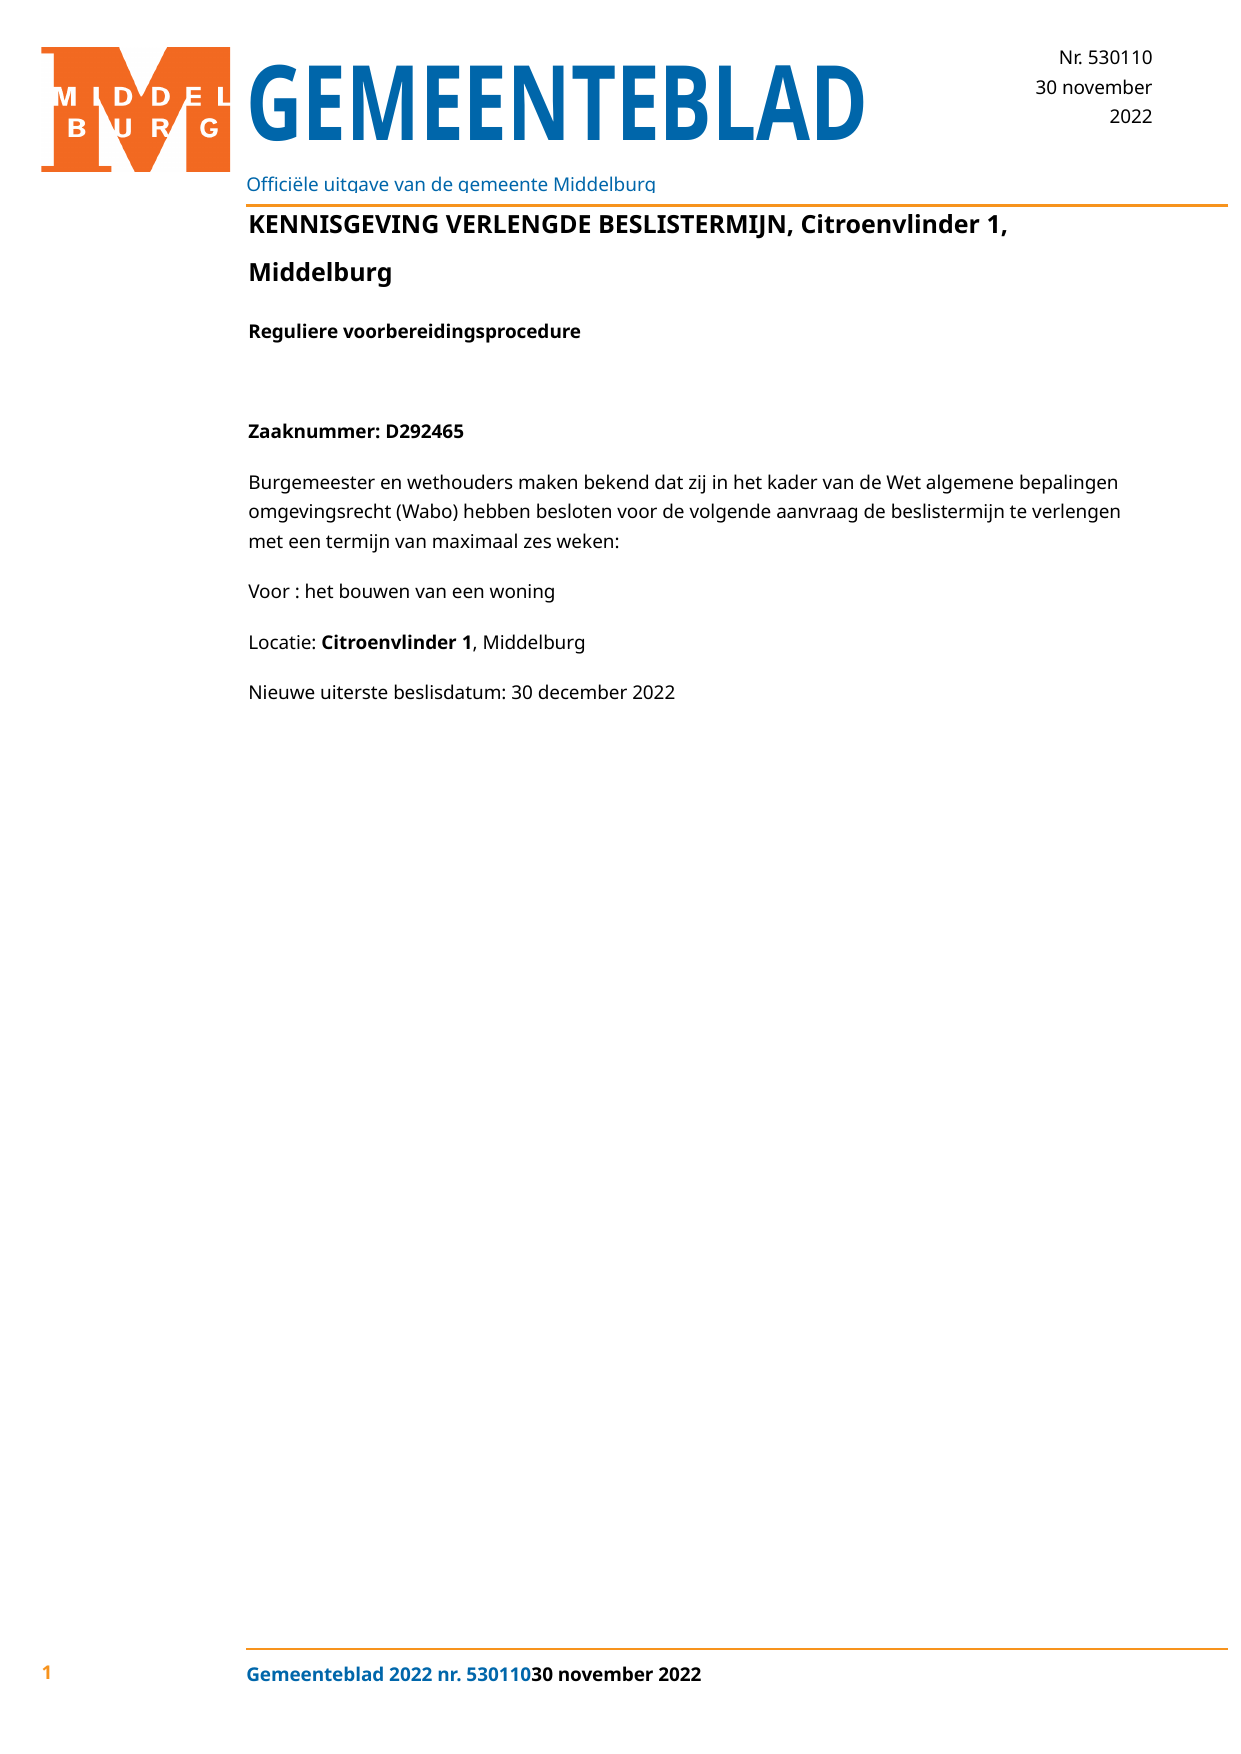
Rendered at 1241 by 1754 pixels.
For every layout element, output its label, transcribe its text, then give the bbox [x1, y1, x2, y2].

text Voor : het bouwen van een woning [248, 579, 1152, 604]
text Nieuwe uiterste beslisdatum: 30 december 2022 [248, 679, 1152, 705]
text Locatie: Citroenvlinder 1, Middelburg [248, 629, 1152, 655]
text Burgemeester en wethouders maken bekend dat zij in het kader van de Wet algemene bepalingen omgevingsrecht (Wabo) hebben besloten voor de volgende aanvraag de beslistermijn te verlengen met een termijn van maximaal zes weken: [248, 469, 1152, 554]
text Zaaknummer: D292465 [248, 419, 1152, 444]
text Reguliere voorbereidingsprocedure [248, 318, 1152, 344]
picture [41, 47, 231, 172]
text KENNISGEVING VERLENGDE BESLISTERMIJN, Citroenvlinder 1, Middelburg [248, 207, 1152, 288]
